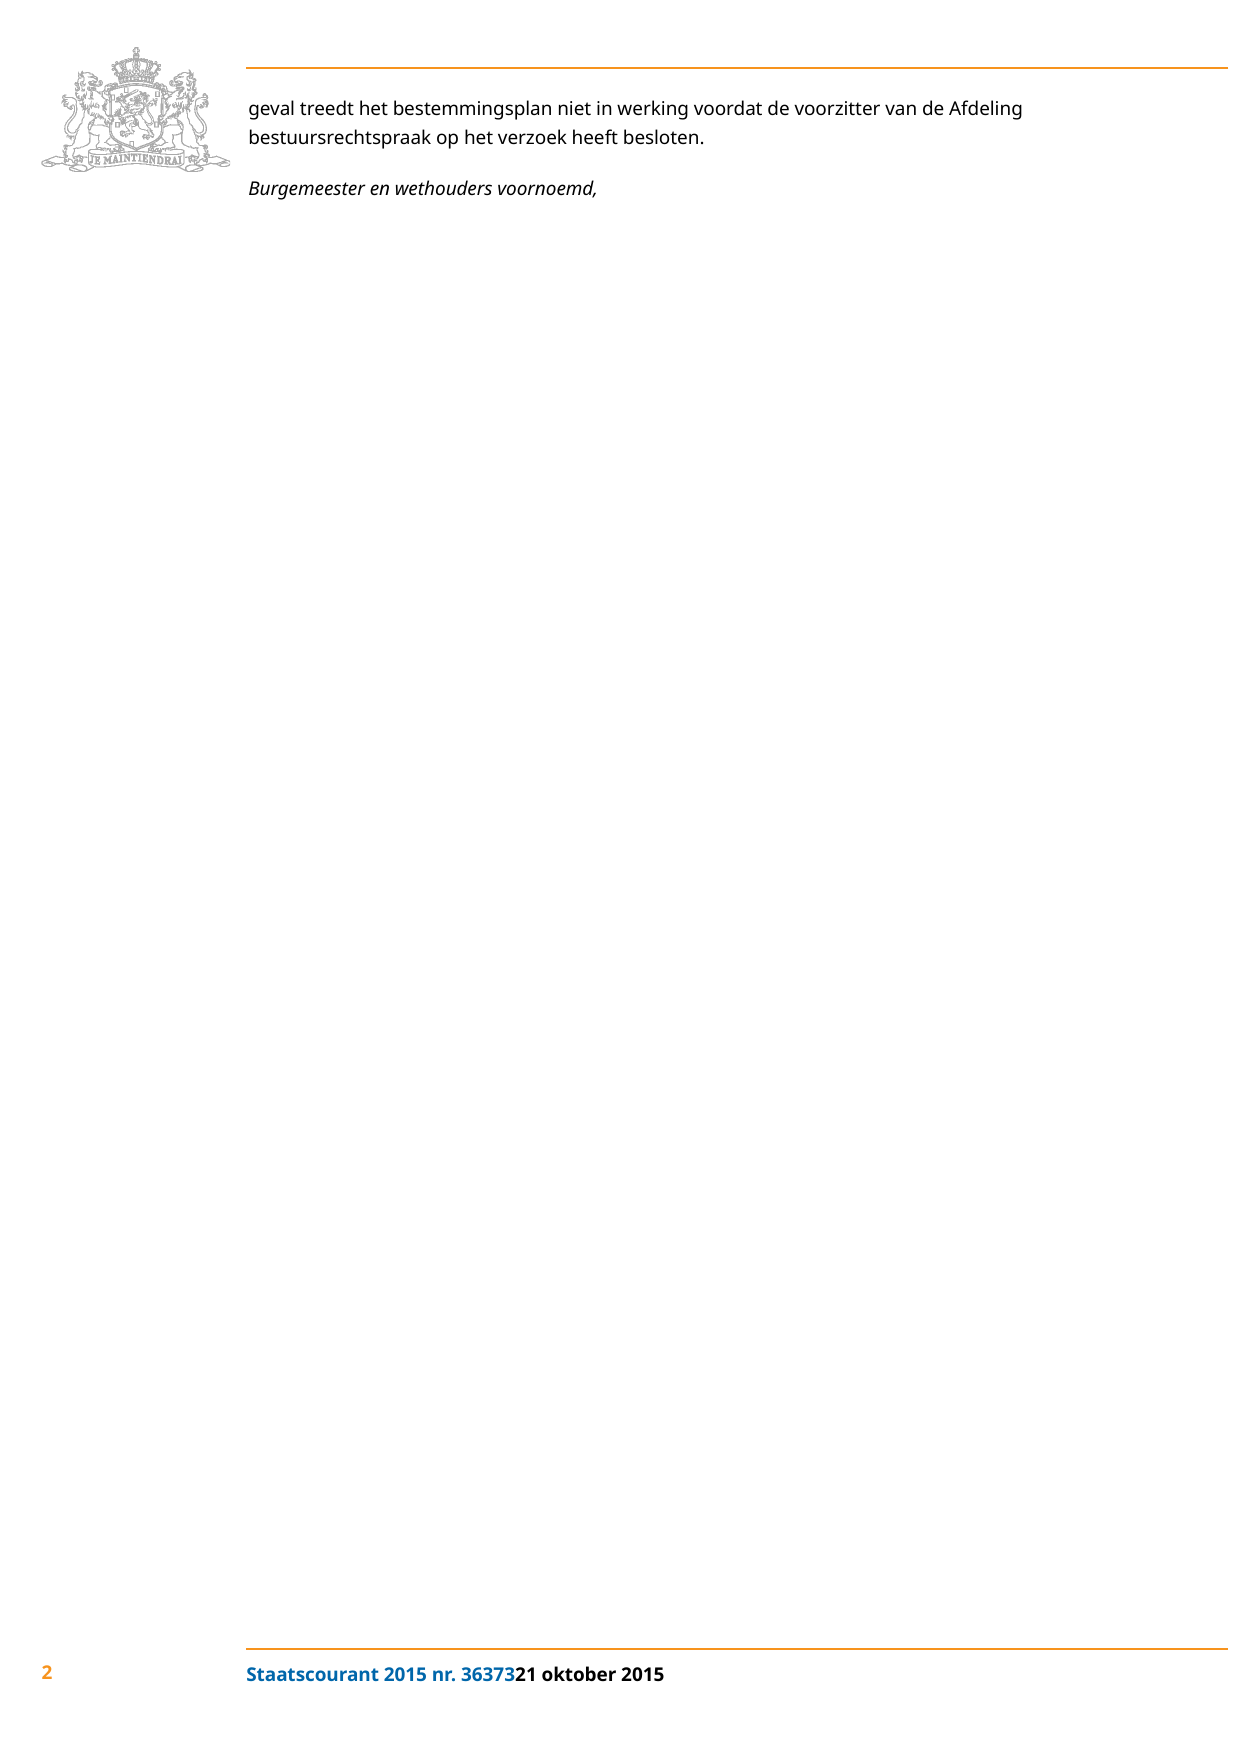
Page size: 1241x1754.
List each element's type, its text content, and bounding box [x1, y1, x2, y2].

text geval treedt het bestemmingsplan niet in werking voordat de voorzitter van de Afdeling bestuursrechtspraak op het verzoek heeft besloten. [248, 95, 1152, 150]
text Burgemeester en wethouders voornoemd, [248, 175, 1152, 201]
picture [41, 47, 231, 172]
